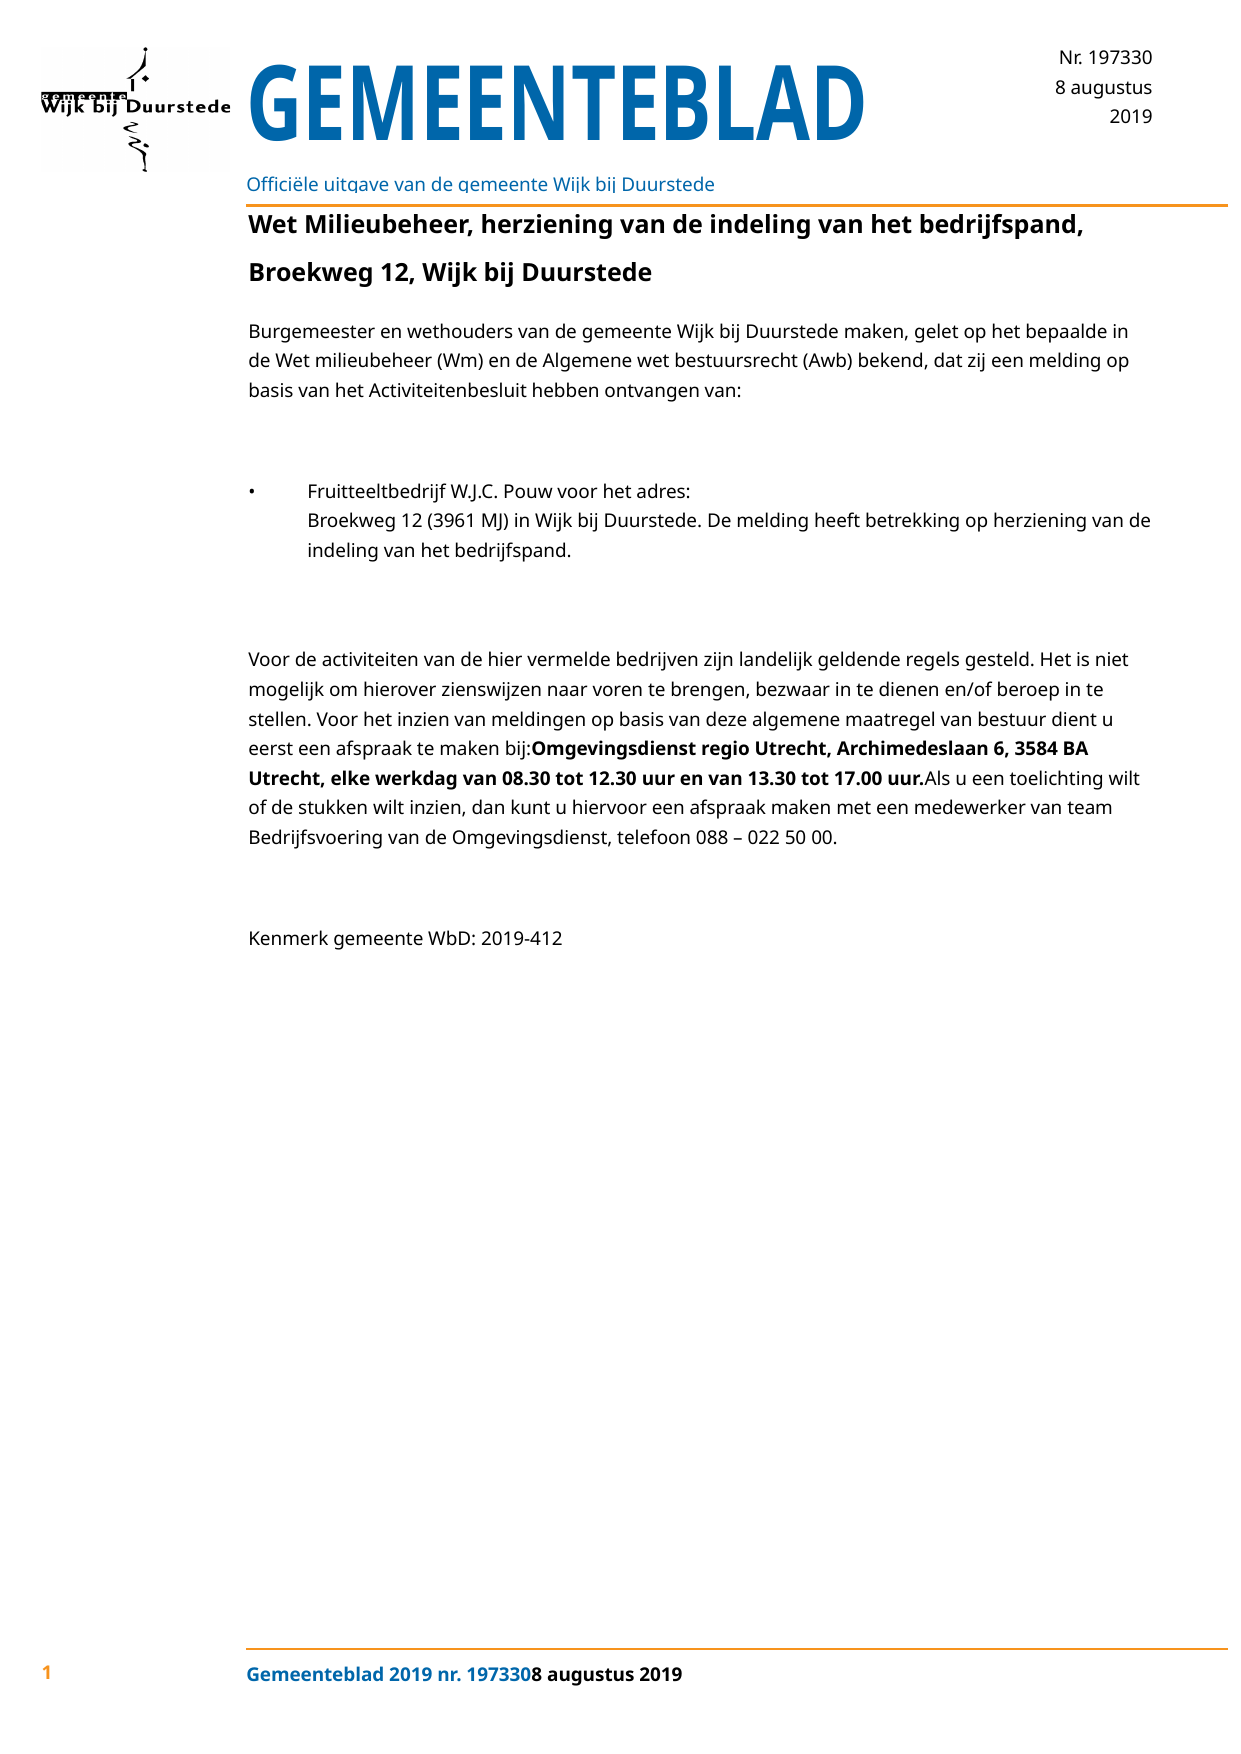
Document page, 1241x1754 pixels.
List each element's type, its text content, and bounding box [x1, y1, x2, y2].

list Fruitteeltbedrijf W.J.C. Pouw voor het adres: [248, 478, 1152, 504]
text Voor de activiteiten van de hier vermelde bedrijven zijn landelijk geldende regels gesteld. Het is niet mogelijk om hierover zienswijzen naar voren te brengen, bezwaar in te dienen en/of beroep in te stellen. Voor het inzien van meldingen op basis van deze algemene maatregel van bestuur dient u eerst een afspraak te maken bij:Omgevingsdienst regio Utrecht, Archimedeslaan 6, 3584 BA Utrecht, elke werkdag van 08.30 tot 12.30 uur en van 13.30 tot 17.00 uur.Als u een toelichting wilt of de stukken wilt inzien, dan kunt u hiervoor een afspraak maken met een medewerker van team Bedrijfsvoering van de Omgevingsdienst, telefoon 088 – 022 50 00. [248, 647, 1152, 850]
picture [41, 47, 231, 172]
list Broekweg 12 (3961 MJ) in Wijk bij Duurstede. De melding heeft betrekking op herziening van de indeling van het bedrijfspand. [248, 507, 1152, 563]
text Burgemeester en wethouders van de gemeente Wijk bij Duurstede maken, gelet op het bepaalde in de Wet milieubeheer (Wm) en de Algemene wet bestuursrecht (Awb) bekend, dat zij een melding op basis van het Activiteitenbesluit hebben ontvangen van: [248, 318, 1152, 403]
text Kenmerk gemeente WbD: 2019-412 [248, 925, 1152, 951]
text Wet Milieubeheer, herziening van de indeling van het bedrijfspand, Broekweg 12, Wijk bij Duurstede [248, 207, 1152, 288]
